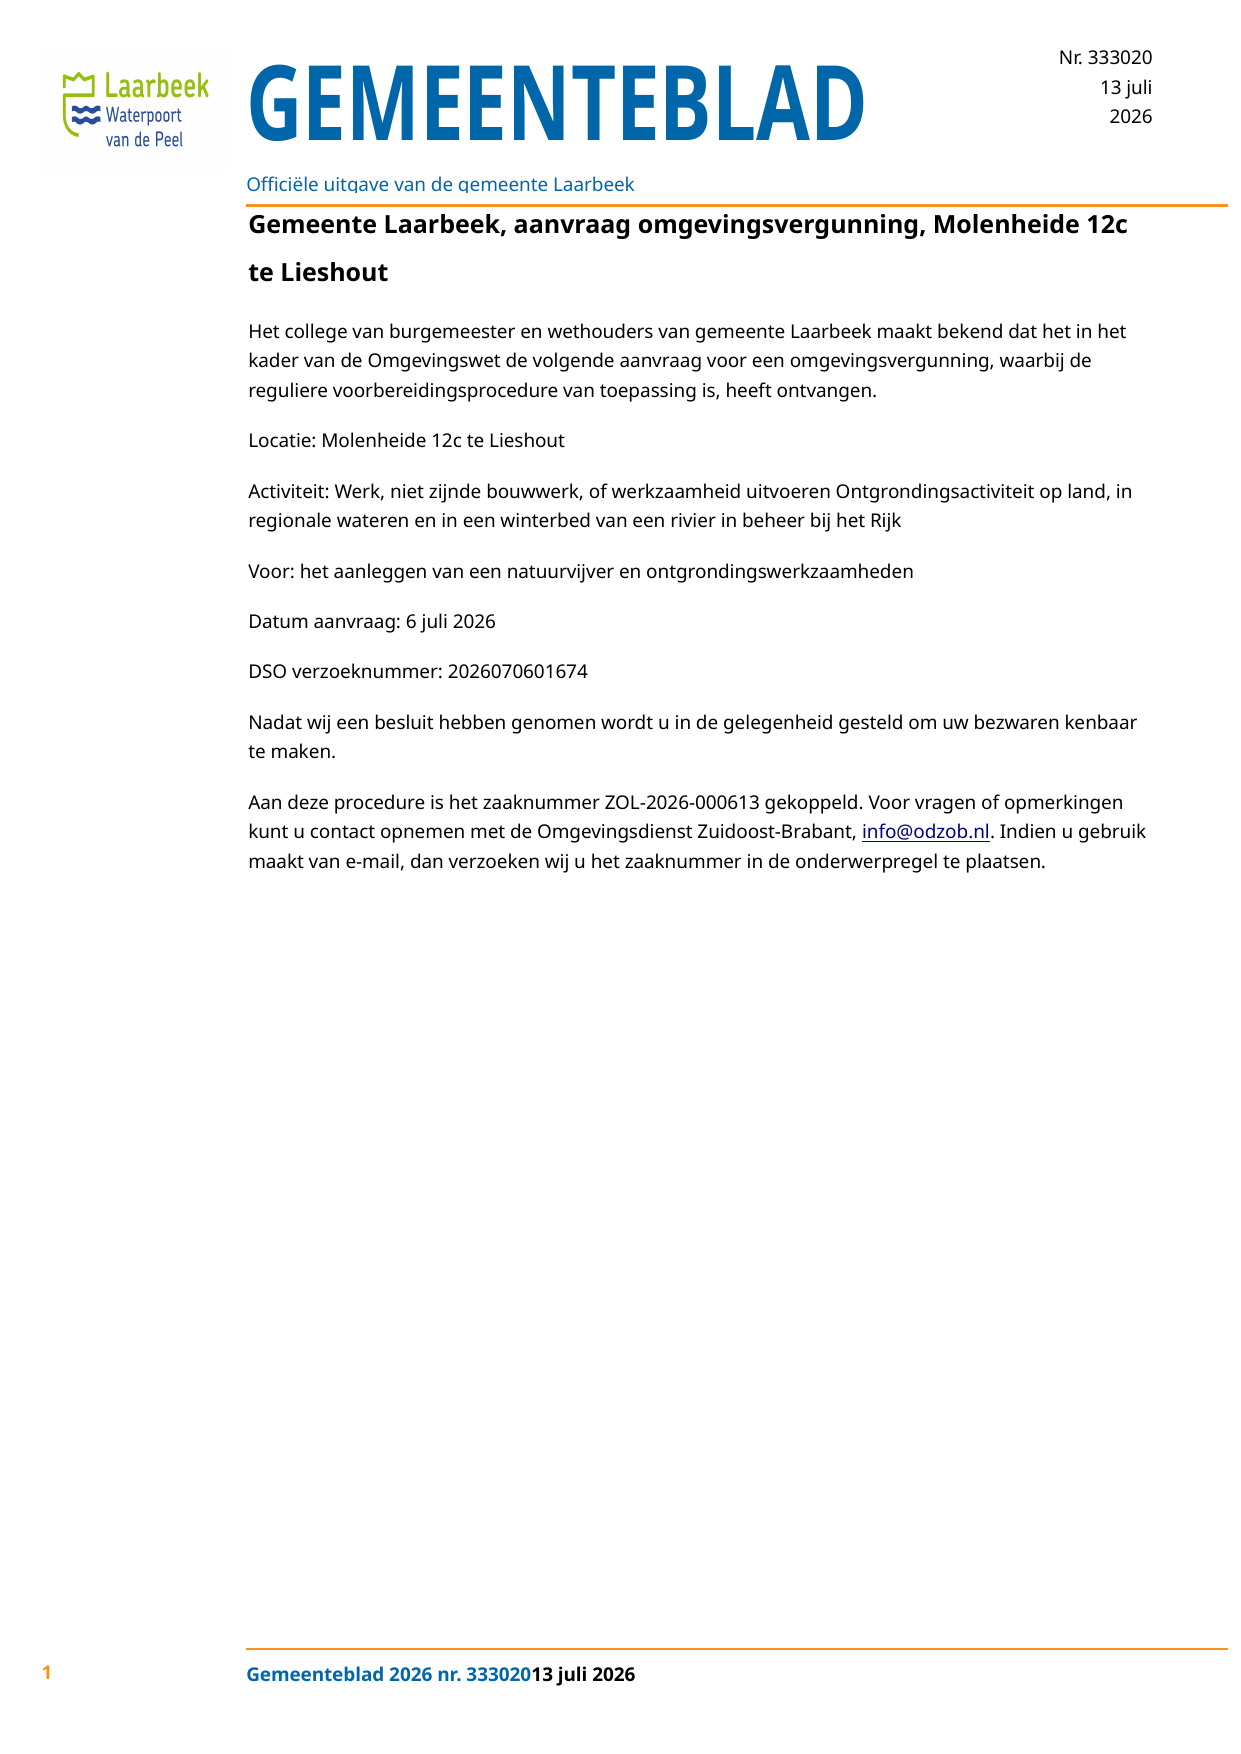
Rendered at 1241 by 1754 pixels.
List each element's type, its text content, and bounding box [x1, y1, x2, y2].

text Datum aanvraag: 6 juli 2026 [248, 608, 1152, 634]
text Gemeente Laarbeek, aanvraag omgevingsvergunning, Molenheide 12c te Lieshout [248, 207, 1152, 288]
text Het college van burgemeester en wethouders van gemeente Laarbeek maakt bekend dat het in het kader van de Omgevingswet de volgende aanvraag voor een omgevingsvergunning, waarbij de reguliere voorbereidingsprocedure van toepassing is, heeft ontvangen. [248, 318, 1152, 403]
text Aan deze procedure is het zaaknummer ZOL-2026-000613 gekoppeld. Voor vragen of opmerkingen kunt u contact opnemen met de Omgevingsdienst Zuidoost-Brabant, info@odzob.nl. Indien u gebruik maakt van e-mail, dan verzoeken wij u het zaaknummer in de onderwerpregel te plaatsen. [248, 789, 1152, 874]
picture [41, 47, 231, 172]
text DSO verzoeknummer: 2026070601674 [248, 659, 1152, 684]
text Activiteit: Werk, niet zijnde bouwwerk, of werkzaamheid uitvoeren Ontgrondingsactiviteit op land, in regionale wateren en in een winterbed van een rivier in beheer bij het Rijk [248, 478, 1152, 533]
text Voor: het aanleggen van een natuurvijver en ontgrondingswerkzaamheden [248, 558, 1152, 584]
text Nadat wij een besluit hebben genomen wordt u in de gelegenheid gesteld om uw bezwaren kenbaar te maken. [248, 709, 1152, 764]
text Locatie: Molenheide 12c te Lieshout [248, 427, 1152, 453]
